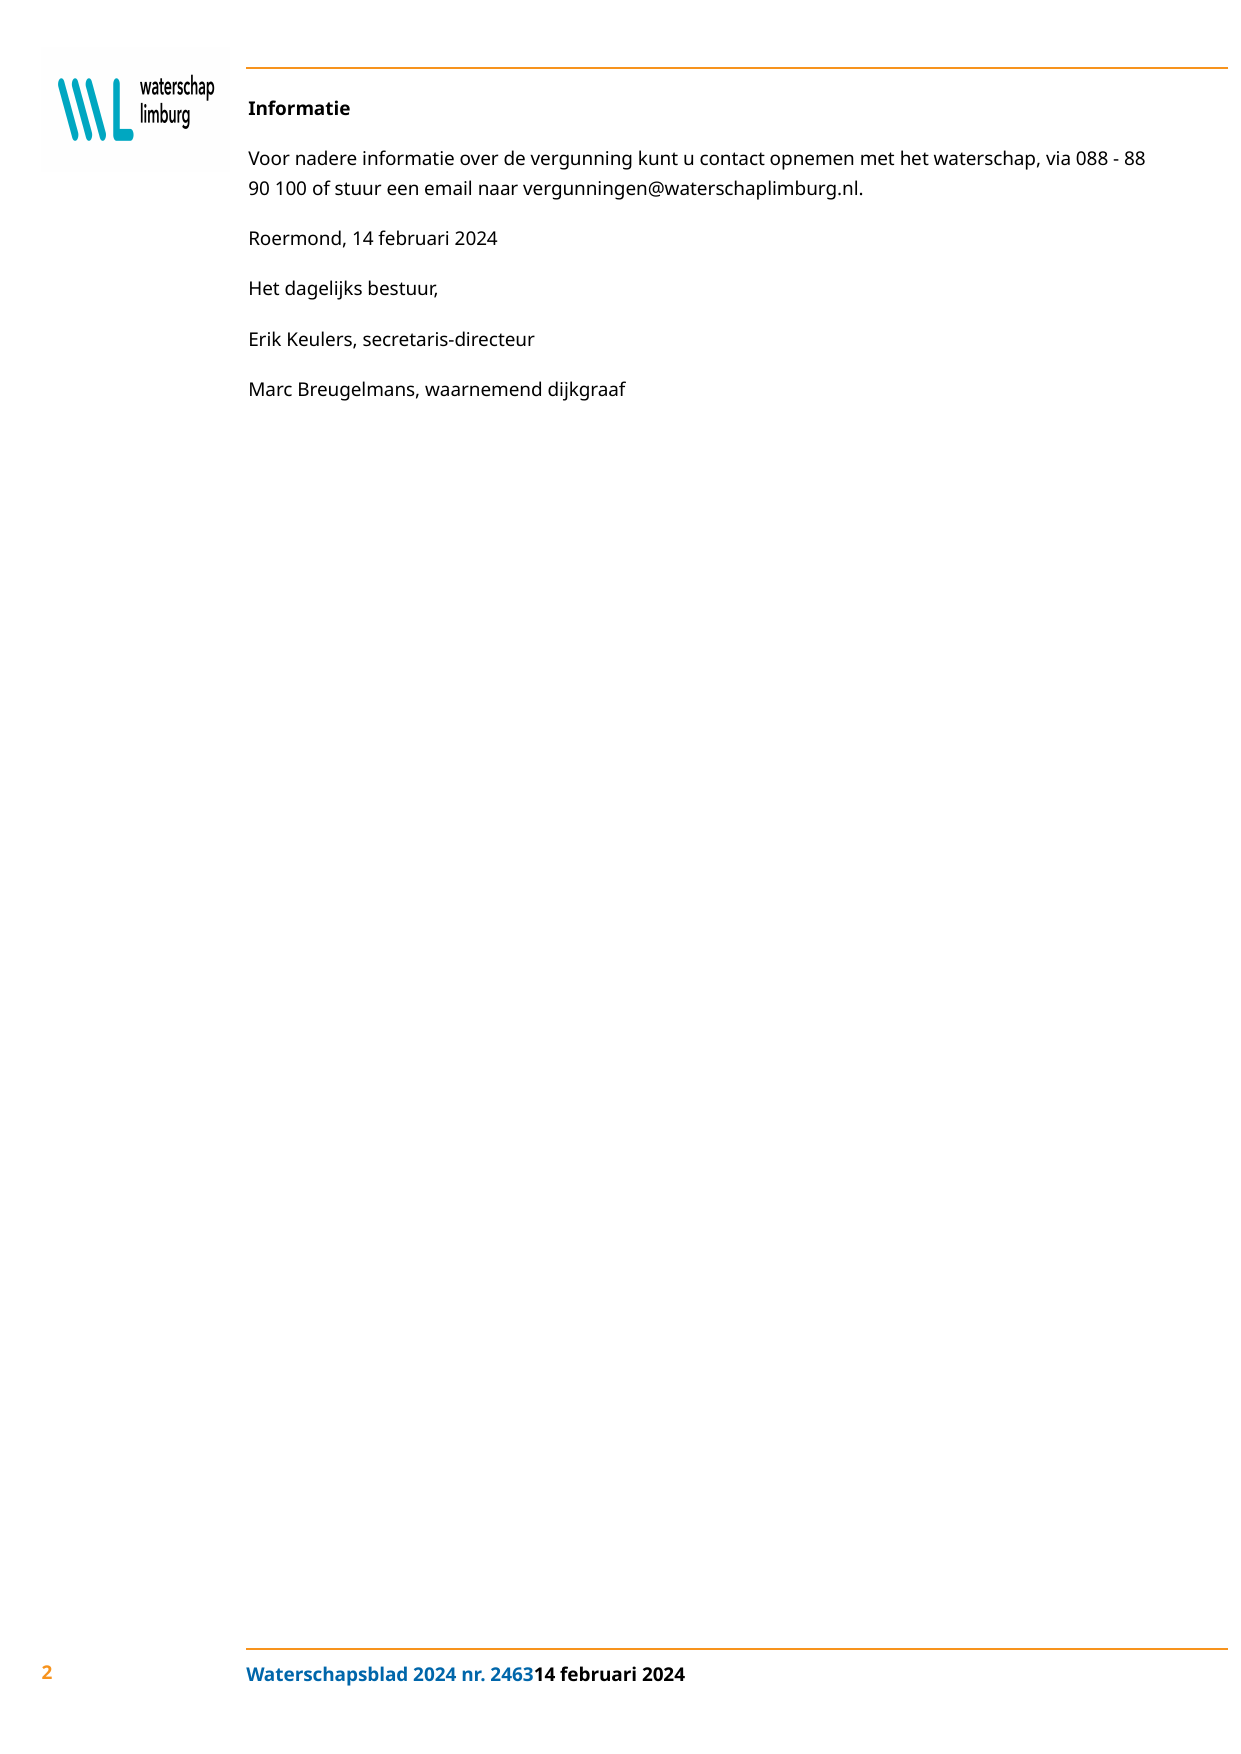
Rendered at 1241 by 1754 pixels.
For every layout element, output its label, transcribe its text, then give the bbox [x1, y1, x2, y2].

text Het dagelijks bestuur, [248, 276, 1152, 301]
picture [41, 47, 231, 172]
text Roermond, 14 februari 2024 [248, 225, 1152, 251]
text Marc Breugelmans, waarnemend dijkgraaf [248, 376, 1152, 402]
text Informatie [248, 95, 1152, 121]
text Erik Keulers, secretaris-directeur [248, 326, 1152, 352]
text Voor nadere informatie over de vergunning kunt u contact opnemen met het waterschap, via 088 - 88 90 100 of stuur een email naar vergunningen@waterschaplimburg.nl. [248, 145, 1152, 201]
